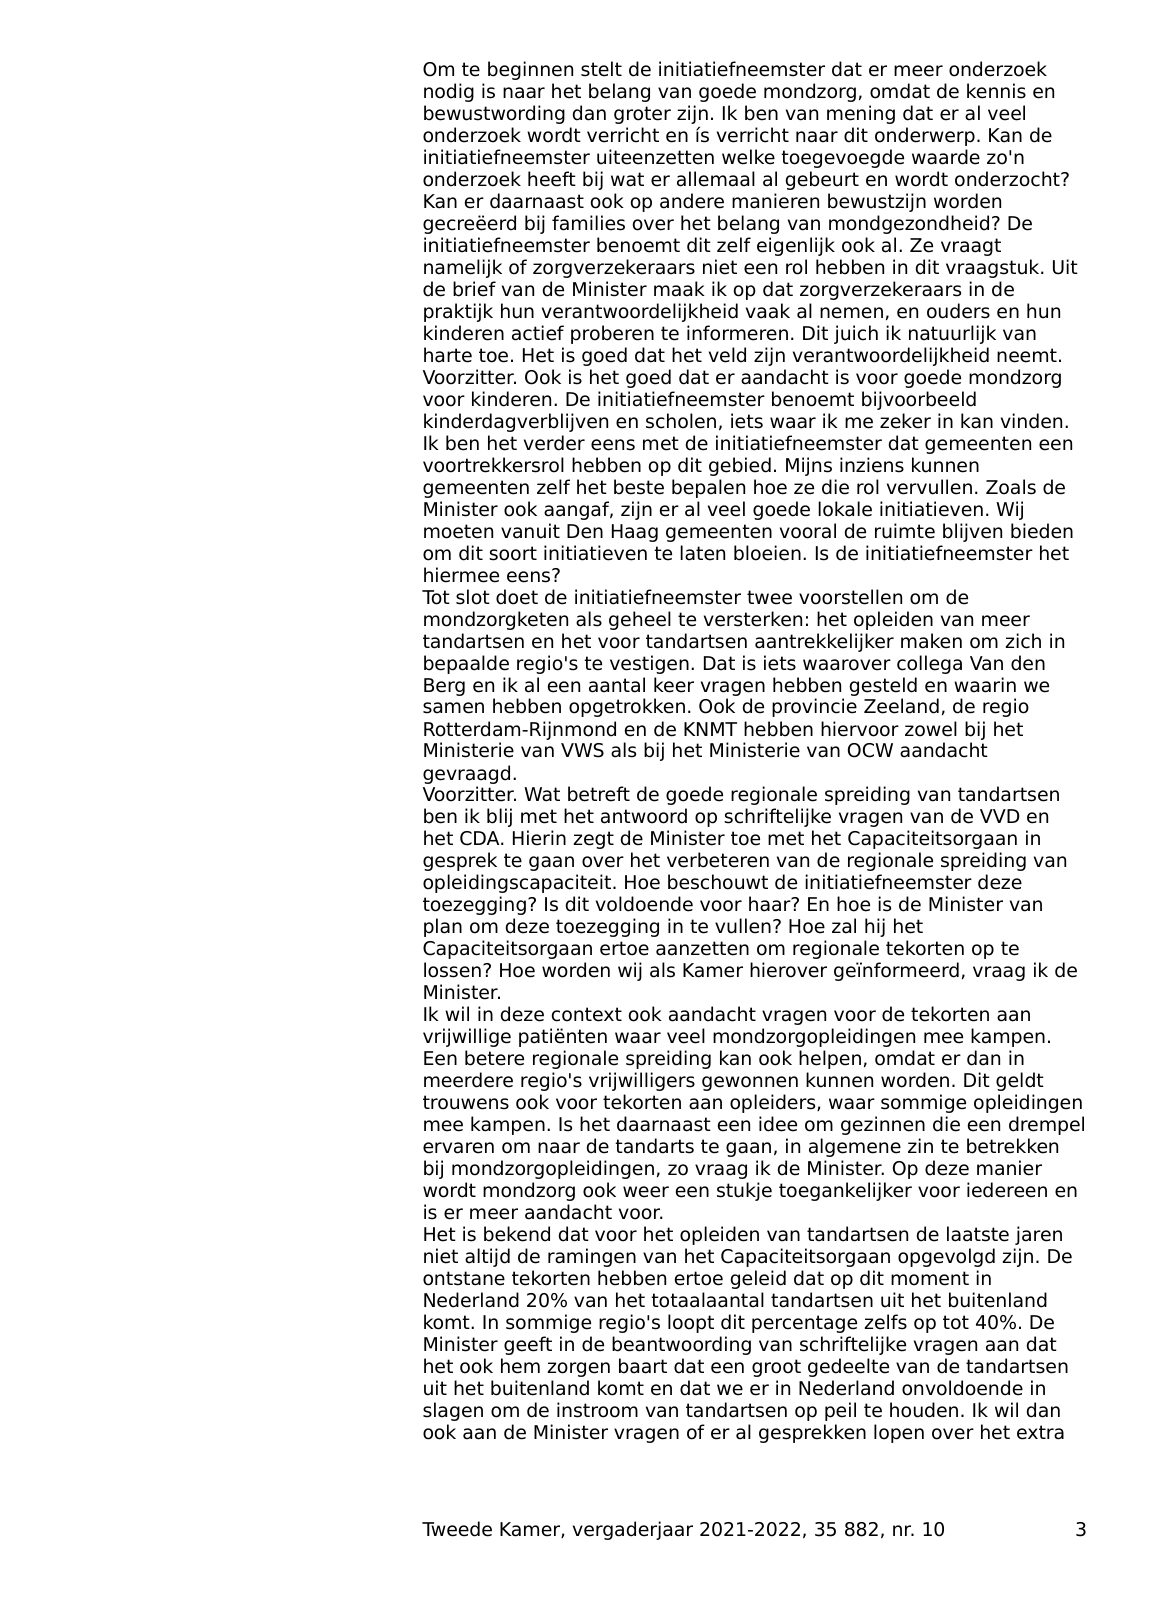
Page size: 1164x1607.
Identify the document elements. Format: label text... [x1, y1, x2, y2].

text Tot slot doet de initiatiefneemster twee voorstellen om de mondzorgketen als geheel te versterken: het opleiden van meer tandartsen en het voor tandartsen aantrekkelijker maken om zich in bepaalde regio's te vestigen. Dat is iets waarover collega Van den Berg en ik al een aantal keer vragen hebben gesteld en waarin we samen hebben opgetrokken. Ook de provincie Zeeland, de regio Rotterdam-Rijnmond en de KNMT hebben hiervoor zowel bij het Ministerie van VWS als bij het Ministerie van OCW aandacht gevraagd. [422, 587, 1087, 784]
text Ik wil in deze context ook aandacht vragen voor de tekorten aan vrijwillige patiënten waar veel mondzorgopleidingen mee kampen. Een betere regionale spreiding kan ook helpen, omdat er dan in meerdere regio's vrijwilligers gewonnen kunnen worden. Dit geldt trouwens ook voor tekorten aan opleiders, waar sommige opleidingen mee kampen. Is het daarnaast een idee om gezinnen die een drempel ervaren om naar de tandarts te gaan, in algemene zin te betrekken bij mondzorgopleidingen, zo vraag ik de Minister. Op deze manier wordt mondzorg ook weer een stukje toegankelijker voor iedereen en is er meer aandacht voor. [422, 1004, 1087, 1224]
text Om te beginnen stelt de initiatiefneemster dat er meer onderzoek nodig is naar het belang van goede mondzorg, omdat de kennis en bewustwording dan groter zijn. Ik ben van mening dat er al veel onderzoek wordt verricht en ís verricht naar dit onderwerp. Kan de initiatiefneemster uiteenzetten welke toegevoegde waarde zo'n onderzoek heeft bij wat er allemaal al gebeurt en wordt onderzocht? Kan er daarnaast ook op andere manieren bewustzijn worden gecreëerd bij families over het belang van mondgezondheid? De initiatiefneemster benoemt dit zelf eigenlijk ook al. Ze vraagt namelijk of zorgverzekeraars niet een rol hebben in dit vraagstuk. Uit de brief van de Minister maak ik op dat zorgverzekeraars in de praktijk hun verantwoordelijkheid vaak al nemen, en ouders en hun kinderen actief proberen te informeren. Dit juich ik natuurlijk van harte toe. Het is goed dat het veld zijn verantwoordelijkheid neemt. [422, 59, 1087, 367]
text Het is bekend dat voor het opleiden van tandartsen de laatste jaren niet altijd de ramingen van het Capaciteitsorgaan opgevolgd zijn. De ontstane tekorten hebben ertoe geleid dat op dit moment in Nederland 20% van het totaalaantal tandartsen uit het buitenland komt. In sommige regio's loopt dit percentage zelfs op tot 40%. De Minister geeft in de beantwoording van schriftelijke vragen aan dat het ook hem zorgen baart dat een groot gedeelte van de tandartsen uit het buitenland komt en dat we er in Nederland onvoldoende in slagen om de instroom van tandartsen op peil te houden. Ik wil dan ook aan de Minister vragen of er al gesprekken lopen over het extra [422, 1224, 1087, 1444]
text Voorzitter. Ook is het goed dat er aandacht is voor goede mondzorg voor kinderen. De initiatiefneemster benoemt bijvoorbeeld kinderdagverblijven en scholen, iets waar ik me zeker in kan vinden. Ik ben het verder eens met de initiatiefneemster dat gemeenten een voortrekkersrol hebben op dit gebied. Mijns inziens kunnen gemeenten zelf het beste bepalen hoe ze die rol vervullen. Zoals de Minister ook aangaf, zijn er al veel goede lokale initiatieven. Wij moeten vanuit Den Haag gemeenten vooral de ruimte blijven bieden om dit soort initiatieven te laten bloeien. Is de initiatiefneemster het hiermee eens? [422, 367, 1087, 587]
text Voorzitter. Wat betreft de goede regionale spreiding van tandartsen ben ik blij met het antwoord op schriftelijke vragen van de VVD en het CDA. Hierin zegt de Minister toe met het Capaciteitsorgaan in gesprek te gaan over het verbeteren van de regionale spreiding van opleidingscapaciteit. Hoe beschouwt de initiatiefneemster deze toezegging? Is dit voldoende voor haar? En hoe is de Minister van plan om deze toezegging in te vullen? Hoe zal hij het Capaciteitsorgaan ertoe aanzetten om regionale tekorten op te lossen? Hoe worden wij als Kamer hierover geïnformeerd, vraag ik de Minister. [422, 784, 1087, 1004]
